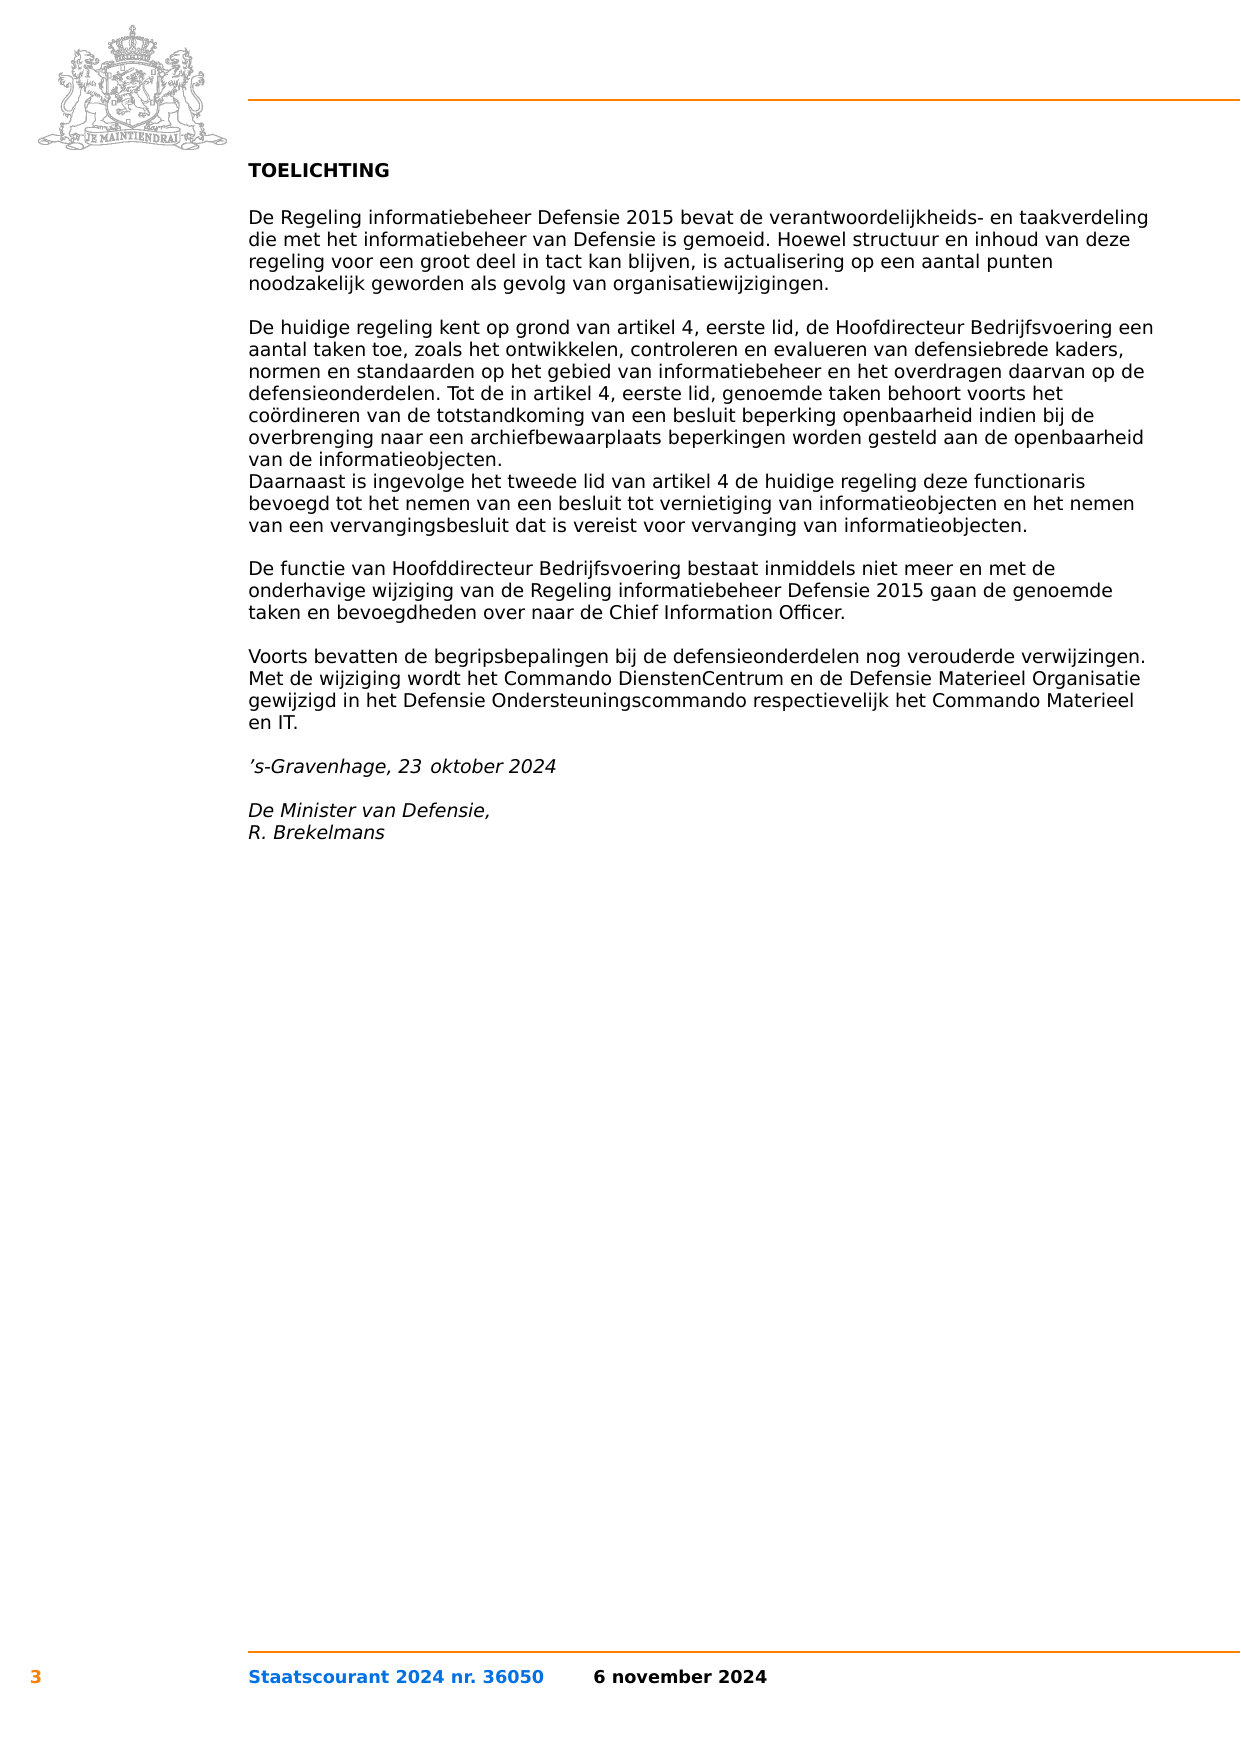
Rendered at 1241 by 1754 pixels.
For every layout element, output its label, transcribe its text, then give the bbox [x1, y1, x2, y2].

subtitle TOELICHTING [248, 160, 1163, 182]
text De huidige regeling kent op grond van artikel 4, eerste lid, de Hoofdirecteur Bedrijfsvoering een aantal taken toe, zoals het ontwikkelen, controleren en evalueren van defensiebrede kaders, normen en standaarden op het gebied van informatiebeheer en het overdragen daarvan op de defensieonderdelen. Tot de in artikel 4, eerste lid, genoemde taken behoort voorts het coördineren van de totstandkoming van een besluit beperking openbaarheid indien bij de overbrenging naar een archiefbewaarplaats beperkingen worden gesteld aan de openbaarheid van de informatieobjecten. [248, 317, 1163, 471]
text De Regeling informatiebeheer Defensie 2015 bevat de verantwoordelijkheids- en taakverdeling die met het informatiebeheer van Defensie is gemoeid. Hoewel structuur en inhoud van deze regeling voor een groot deel in tact kan blijven, is actualisering op een aantal punten noodzakelijk geworden als gevolg van organisatiewijzigingen. [248, 207, 1163, 295]
text Daarnaast is ingevolge het tweede lid van artikel 4 de huidige regeling deze functionaris bevoegd tot het nemen van een besluit tot vernietiging van informatieobjecten en het nemen van een vervangingsbesluit dat is vereist voor vervanging van informatieobjecten. [248, 471, 1163, 536]
text De Minister van Defensie, R. Brekelmans [248, 800, 1163, 844]
picture [38, 25, 227, 150]
text De functie van Hoofddirecteur Bedrijfsvoering bestaat inmiddels niet meer en met de onderhavige wijziging van de Regeling informatiebeheer Defensie 2015 gaan de genoemde taken en bevoegdheden over naar de Chief Information Officer. [248, 558, 1163, 624]
text ’s-Gravenhage, 23 oktober 2024 [248, 756, 1163, 778]
text Voorts bevatten de begripsbepalingen bij de defensieonderdelen nog verouderde verwijzingen. Met de wijziging wordt het Commando DienstenCentrum en de Defensie Materieel Organisatie gewijzigd in het Defensie Ondersteuningscommando respectievelijk het Commando Materieel en IT. [248, 646, 1163, 734]
